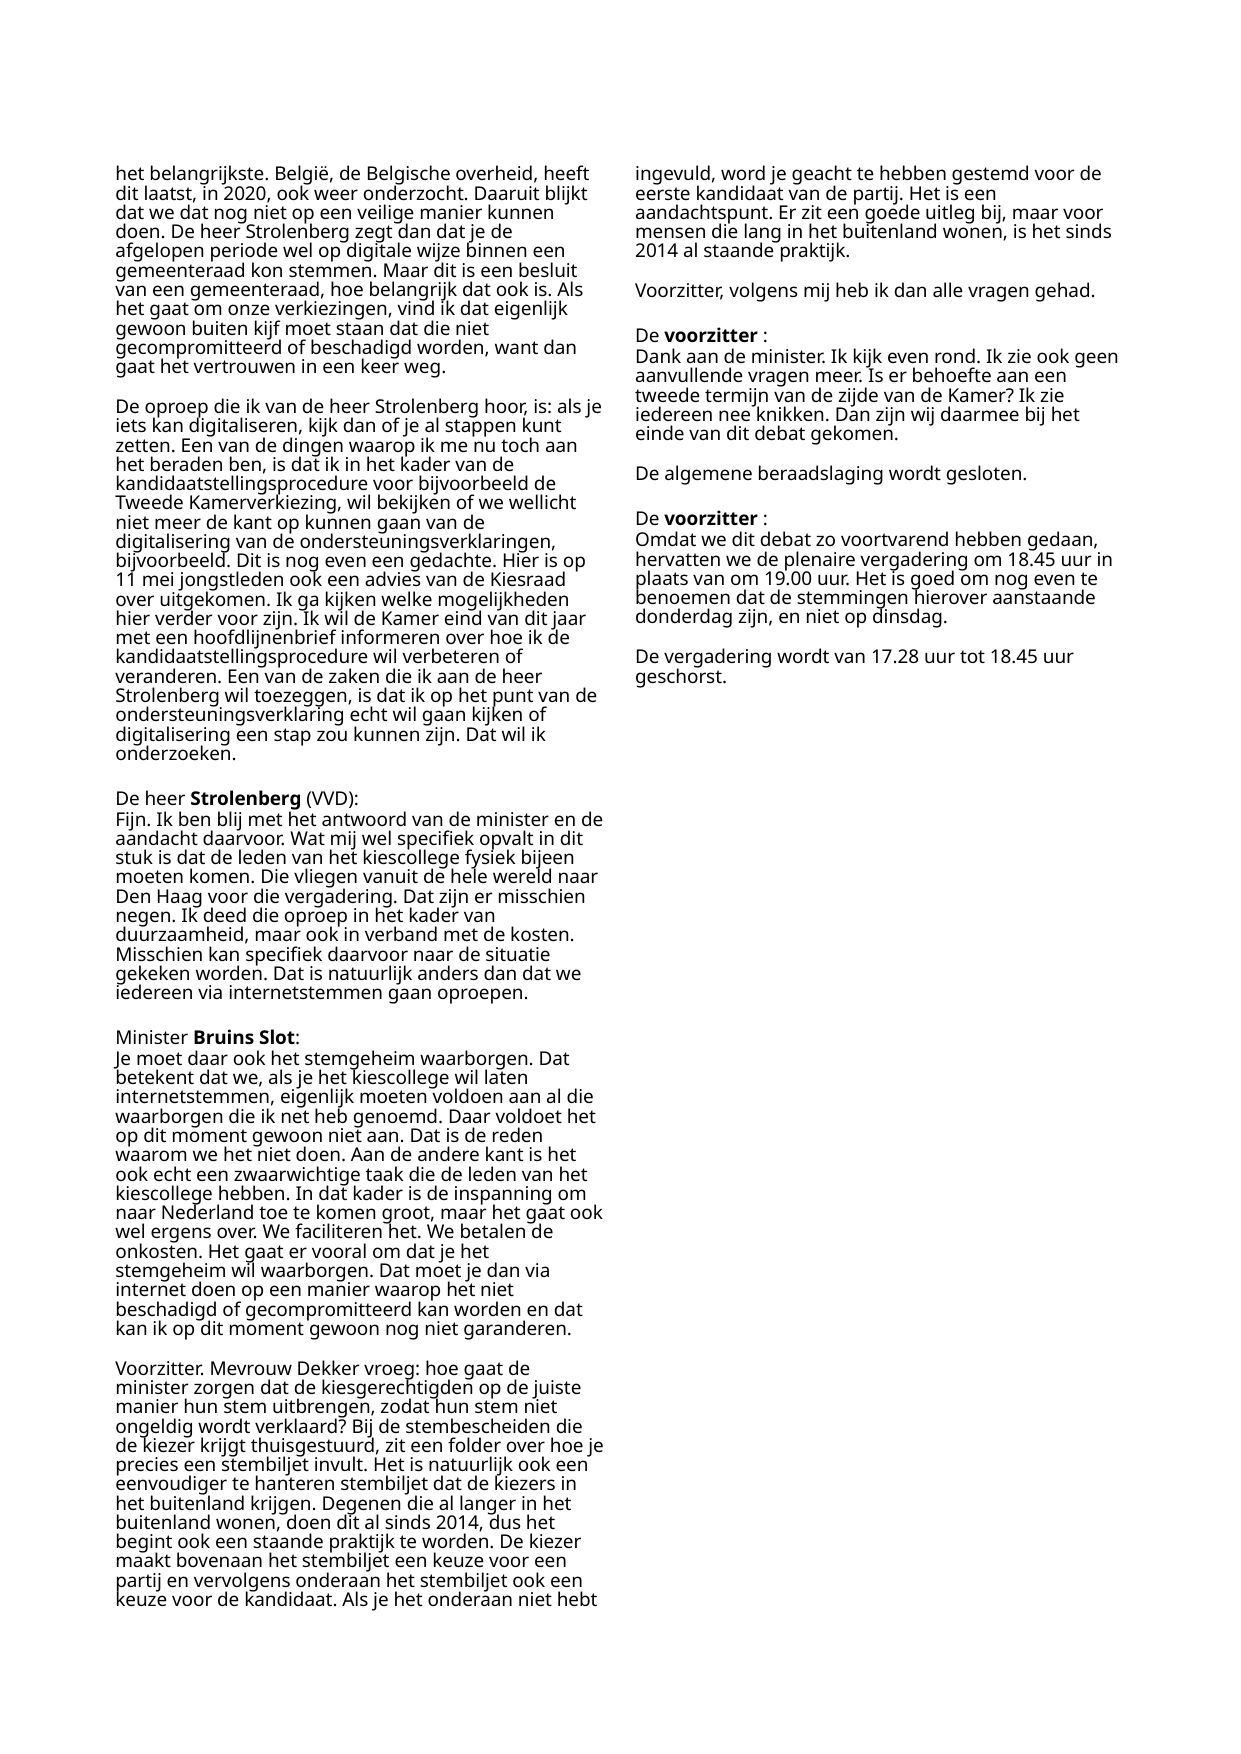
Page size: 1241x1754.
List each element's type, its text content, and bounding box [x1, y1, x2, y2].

text Dank aan de minister. Ik kijk even rond. Ik zie ook geen aanvullende vragen meer. Is er behoefte aan een tweede termijn van de zijde van de Kamer? Ik zie iedereen nee knikken. Dan zijn wij daarmee bij het einde van dit debat gekomen. [635, 348, 1125, 444]
text Minister Bruins Slot: [115, 1024, 605, 1050]
text ingevuld, word je geacht te hebben gestemd voor de eerste kandidaat van de partij. Het is een aandachtspunt. Er zit een goede uitleg bij, maar voor mensen die lang in het buitenland wonen, is het sinds 2014 al staande praktijk. [635, 165, 1125, 262]
text De voorzitter : [635, 506, 1125, 531]
text het belangrijkste. België, de Belgische overheid, heeft dit laatst, in 2020, ook weer onderzocht. Daaruit blijkt dat we dat nog niet op een veilige manier kunnen doen. De heer Strolenberg zegt dan dat je de afgelopen periode wel op digitale wijze binnen een gemeenteraad kon stemmen. Maar dit is een besluit van een gemeenteraad, hoe belangrijk dat ook is. Als het gaat om onze verkiezingen, vind ik dat eigenlijk gewoon buiten kijf moet staan dat die niet gecompromitteerd of beschadigd worden, want dan gaat het vertrouwen in een keer weg. [115, 165, 605, 377]
text De algemene beraadslaging wordt gesloten. [635, 465, 1125, 485]
text Je moet daar ook het stemgeheim waarborgen. Dat betekent dat we, als je het kiescollege wil laten internetstemmen, eigenlijk moeten voldoen aan al die waarborgen die ik net heb genoemd. Daar voldoet het op dit moment gewoon niet aan. Dat is de reden waarom we het niet doen. Aan de andere kant is het ook echt een zwaarwichtige taak die de leden van het kiescollege hebben. In dat kader is de inspanning om naar Nederland toe te komen groot, maar het gaat ook wel ergens over. We faciliteren het. We betalen de onkosten. Het gaat er vooral om dat je het stemgeheim wil waarborgen. Dat moet je dan via internet doen op een manier waarop het niet beschadigd of gecompromitteerd kan worden en dat kan ik op dit moment gewoon nog niet garanderen. [115, 1050, 605, 1339]
text Omdat we dit debat zo voortvarend hebben gedaan, hervatten we de plenaire vergadering om 18.45 uur in plaats van om 19.00 uur. Het is goed om nog even te benoemen dat de stemmingen hierover aanstaande donderdag zijn, en niet op dinsdag. [635, 531, 1125, 628]
text De voorzitter : [635, 322, 1125, 348]
text Fijn. Ik ben blij met het antwoord van de minister en de aandacht daarvoor. Wat mij wel specifiek opvalt in dit stuk is dat de leden van het kiescollege fysiek bijeen moeten komen. Die vliegen vanuit de hele wereld naar Den Haag voor die vergadering. Dat zijn er misschien negen. Ik deed die oproep in het kader van duurzaamheid, maar ook in verband met de kosten. Misschien kan specifiek daarvoor naar de situatie gekeken worden. Dat is natuurlijk anders dan dat we iedereen via internetstemmen gaan oproepen. [115, 811, 605, 1003]
text Voorzitter. Mevrouw Dekker vroeg: hoe gaat de minister zorgen dat de kiesgerechtigden op de juiste manier hun stem uitbrengen, zodat hun stem niet ongeldig wordt verklaard? Bij de stembescheiden die de kiezer krijgt thuisgestuurd, zit een folder over hoe je precies een stembiljet invult. Het is natuurlijk ook een eenvoudiger te hanteren stembiljet dat de kiezers in het buitenland krijgen. Degenen die al langer in het buitenland wonen, doen dit al sinds 2014, dus het begint ook een staande praktijk te worden. De kiezer maakt bovenaan het stembiljet een keuze voor een partij en vervolgens onderaan het stembiljet ook een keuze voor de kandidaat. Als je het onderaan niet hebt [115, 1360, 605, 1610]
text De vergadering wordt van 17.28 uur tot 18.45 uur geschorst. [635, 648, 1125, 687]
text De oproep die ik van de heer Strolenberg hoor, is: als je iets kan digitaliseren, kijk dan of je al stappen kunt zetten. Een van de dingen waarop ik me nu toch aan het beraden ben, is dat ik in het kader van de kandidaatstellingsprocedure voor bijvoorbeeld de Tweede Kamerverkiezing, wil bekijken of we wellicht niet meer de kant op kunnen gaan van de digitalisering van de ondersteuningsverklaringen, bijvoorbeeld. Dit is nog even een gedachte. Hier is op 11 mei jongstleden ook een advies van de Kiesraad over uitgekomen. Ik ga kijken welke mogelijkheden hier verder voor zijn. Ik wil de Kamer eind van dit jaar met een hoofdlijnenbrief informeren over hoe ik de kandidaatstellingsprocedure wil verbeteren of veranderen. Een van de zaken die ik aan de heer Strolenberg wil toezeggen, is dat ik op het punt van de ondersteuningsverklaring echt wil gaan kijken of digitalisering een stap zou kunnen zijn. Dat wil ik onderzoeken. [115, 398, 605, 764]
text Voorzitter, volgens mij heb ik dan alle vragen gehad. [635, 282, 1125, 302]
text De heer Strolenberg (VVD): [115, 785, 605, 811]
